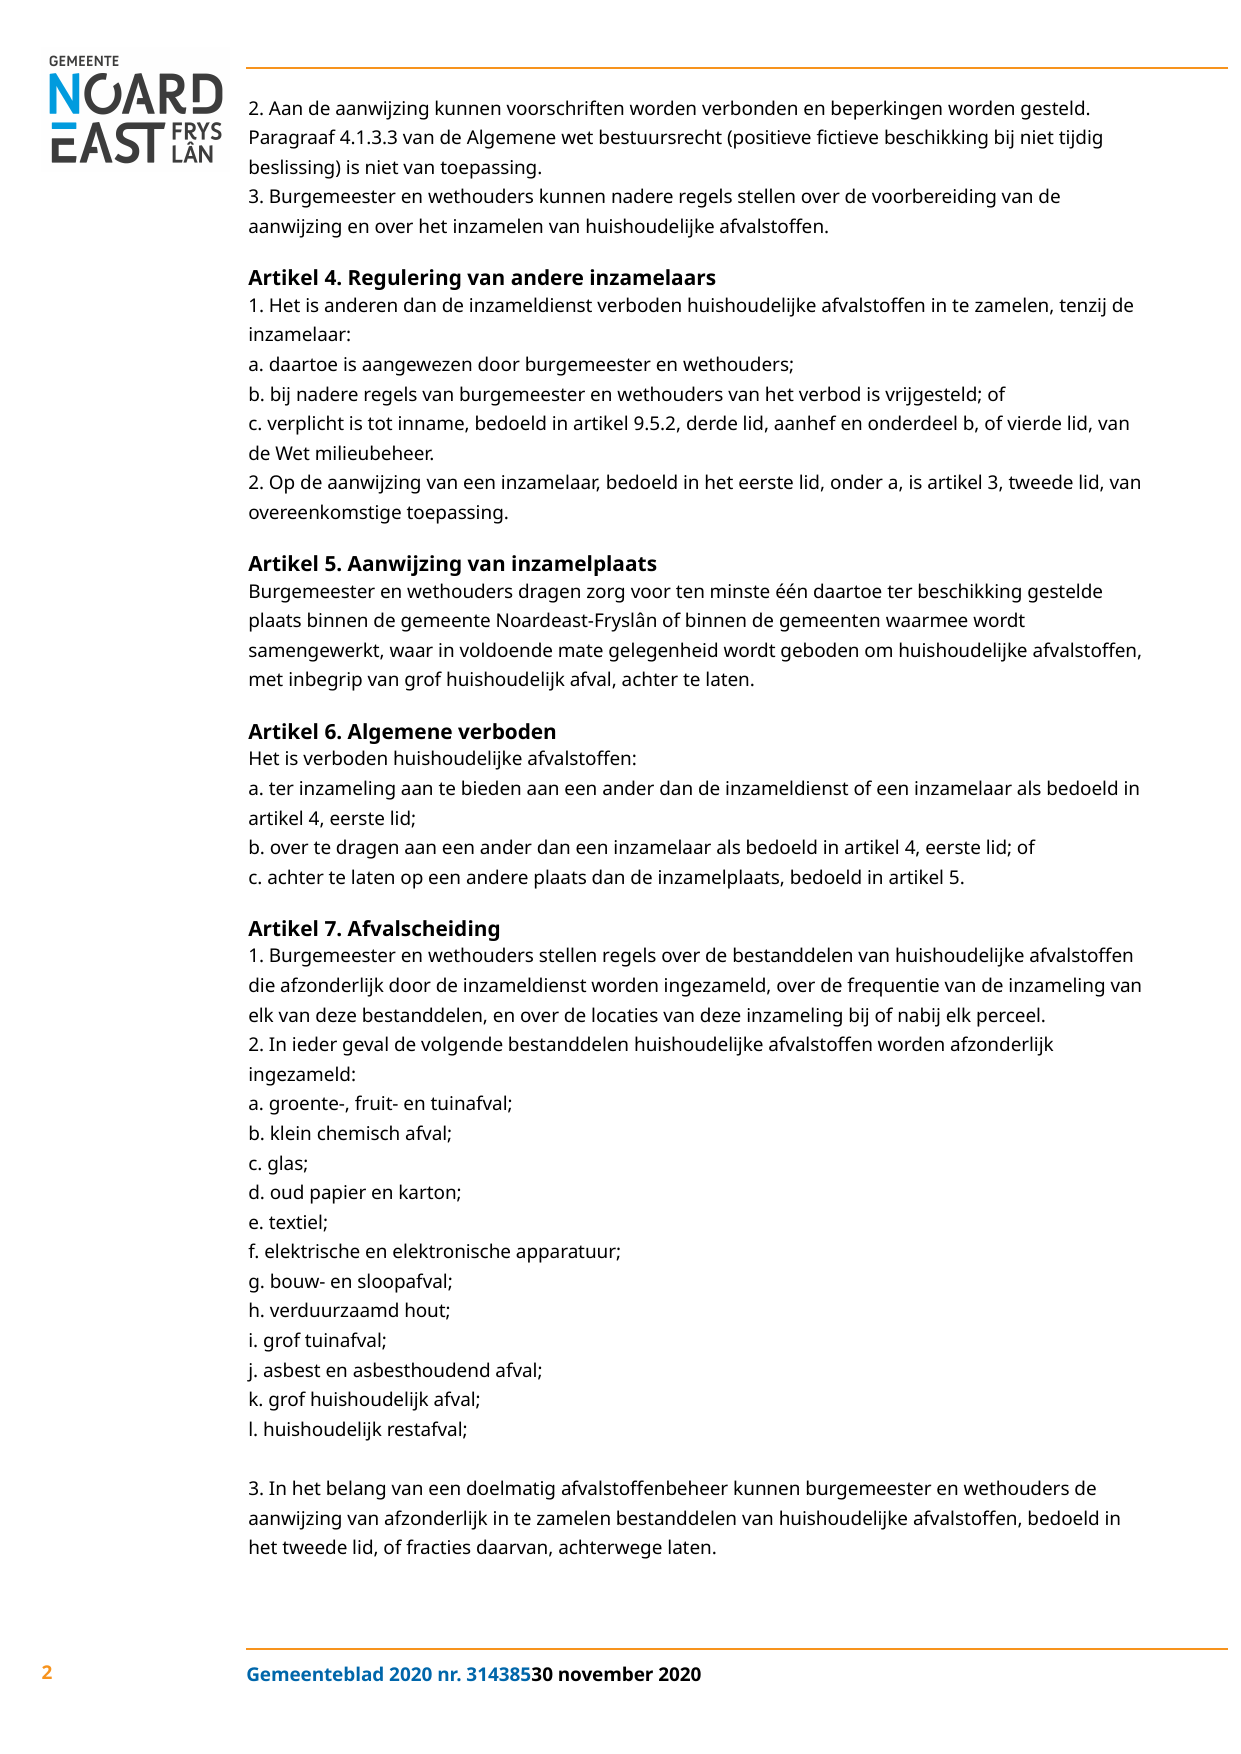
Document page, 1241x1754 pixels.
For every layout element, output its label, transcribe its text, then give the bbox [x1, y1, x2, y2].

text d. oud papier en karton; [248, 1179, 1152, 1205]
text Artikel 5. Aanwijzing van inzamelplaats [248, 549, 1152, 578]
text Het is verboden huishoudelijke afvalstoffen: [248, 746, 1152, 771]
text c. achter te laten op een andere plaats dan de inzamelplaats, bedoeld in artikel 5. [248, 864, 1152, 889]
text b. over te dragen aan een ander dan een inzamelaar als bedoeld in artikel 4, eerste lid; of [248, 834, 1152, 860]
text 2. In ieder geval de volgende bestanddelen huishoudelijke afvalstoffen worden afzonderlijk ingezameld: [248, 1031, 1152, 1087]
text Artikel 4. Regulering van andere inzamelaars [248, 263, 1152, 292]
text 2. Aan de aanwijzing kunnen voorschriften worden verbonden en beperkingen worden gesteld. Paragraaf 4.1.3.3 van de Algemene wet bestuursrecht (positieve fictieve beschikking bij niet tijdig beslissing) is niet van toepassing. [248, 95, 1152, 180]
text Artikel 6. Algemene verboden [248, 717, 1152, 746]
text a. ter inzameling aan te bieden aan een ander dan de inzameldienst of een inzamelaar als bedoeld in artikel 4, eerste lid; [248, 775, 1152, 830]
text Burgemeester en wethouders dragen zorg voor ten minste één daartoe ter beschikking gestelde plaats binnen de gemeente Noardeast-Fryslân of binnen de gemeenten waarmee wordt samengewerkt, waar in voldoende mate gelegenheid wordt geboden om huishoudelijke afvalstoffen, met inbegrip van grof huishoudelijk afval, achter te laten. [248, 578, 1152, 692]
text 1. Burgemeester en wethouders stellen regels over de bestanddelen van huishoudelijke afvalstoffen die afzonderlijk door de inzameldienst worden ingezameld, over de frequentie van de inzameling van elk van deze bestanddelen, en over de locaties van deze inzameling bij of nabij elk perceel. [248, 943, 1152, 1028]
text a. daartoe is aangewezen door burgemeester en wethouders; [248, 351, 1152, 377]
text 3. In het belang van een doelmatig afvalstoffenbeheer kunnen burgemeester en wethouders de aanwijzing van afzonderlijk in te zamelen bestanddelen van huishoudelijke afvalstoffen, bedoeld in het tweede lid, of fracties daarvan, achterwege laten. [248, 1475, 1152, 1560]
text c. glas; [248, 1150, 1152, 1176]
picture [41, 47, 231, 172]
text Artikel 7. Afvalscheiding [248, 914, 1152, 943]
text 3. Burgemeester en wethouders kunnen nadere regels stellen over de voorbereiding van de aanwijzing en over het inzamelen van huishoudelijke afvalstoffen. [248, 183, 1152, 239]
text c. verplicht is tot inname, bedoeld in artikel 9.5.2, derde lid, aanhef en onderdeel b, of vierde lid, van de Wet milieubeheer. [248, 410, 1152, 466]
text f. elektrische en elektronische apparatuur; [248, 1238, 1152, 1264]
text e. textiel; [248, 1209, 1152, 1235]
text b. bij nadere regels van burgemeester en wethouders van het verbod is vrijgesteld; of [248, 381, 1152, 406]
text h. verduurzaamd hout; [248, 1298, 1152, 1323]
text l. huishoudelijk restafval; [248, 1416, 1152, 1442]
text 2. Op de aanwijzing van een inzamelaar, bedoeld in het eerste lid, onder a, is artikel 3, tweede lid, van overeenkomstige toepassing. [248, 469, 1152, 525]
text j. asbest en asbesthoudend afval; [248, 1357, 1152, 1383]
text k. grof huishoudelijk afval; [248, 1386, 1152, 1412]
text g. bouw- en sloopafval; [248, 1268, 1152, 1294]
text a. groente-, fruit- en tuinafval; [248, 1091, 1152, 1116]
text 1. Het is anderen dan de inzameldienst verboden huishoudelijke afvalstoffen in te zamelen, tenzij de inzamelaar: [248, 292, 1152, 347]
text i. grof tuinafval; [248, 1327, 1152, 1353]
text b. klein chemisch afval; [248, 1120, 1152, 1146]
